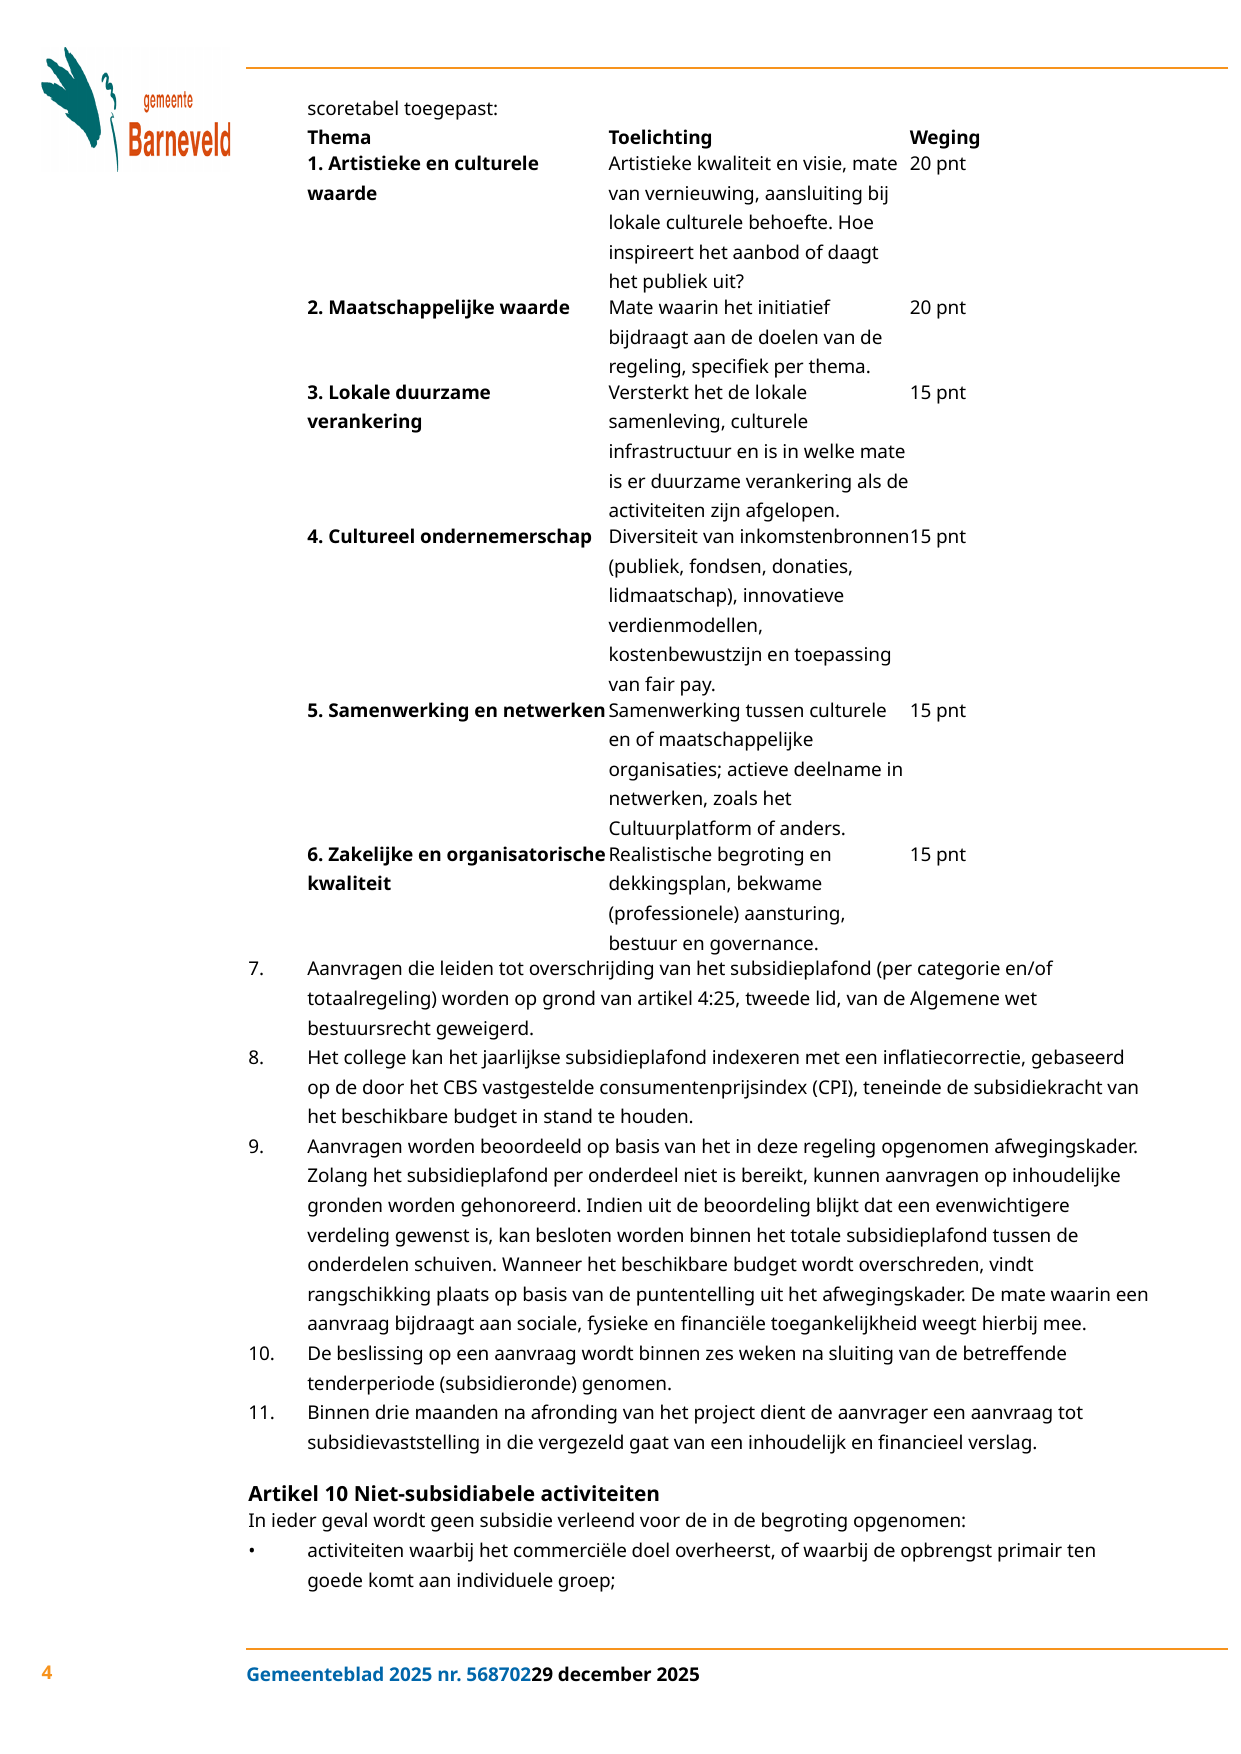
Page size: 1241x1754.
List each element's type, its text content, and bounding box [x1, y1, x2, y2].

table_header Toelichting [608, 125, 909, 150]
table_cell 15 pnt [910, 841, 1211, 955]
table_cell Realistische begroting en dekkingsplan, bekwame (professionele) aansturing, bestuur en governance. [608, 841, 909, 955]
list Het college kan het jaarlijkse subsidieplafond indexeren met een inflatiecorrectie, gebaseerd op de door het CBS vastgestelde consumentenprijsindex (CPI), teneinde de subsidiekracht van het beschikbare budget in stand te houden. [248, 1044, 1152, 1129]
table_cell 2. Maatschappelijke waarde [307, 294, 608, 379]
list De beslissing op een aanvraag wordt binnen zes weken na sluiting van de betreffende tenderperiode (subsidieronde) genomen. [248, 1340, 1152, 1395]
text In ieder geval wordt geen subsidie verleend voor de in de begroting opgenomen: [248, 1508, 1152, 1533]
picture [41, 47, 231, 172]
table_cell Diversiteit van inkomstenbronnen (publiek, fondsen, donaties, lidmaatschap), innovatieve verdienmodellen, kostenbewustzijn en toepassing van fair pay. [608, 523, 909, 697]
list Aanvragen worden beoordeeld op basis van het in deze regeling opgenomen afwegingskader. Zolang het subsidieplafond per onderdeel niet is bereikt, kunnen aanvragen op inhoudelijke gronden worden gehonoreerd. Indien uit de beoordeling blijkt dat een evenwichtigere verdeling gewenst is, kan besloten worden binnen het totale subsidieplafond tussen de onderdelen schuiven. Wanneer het beschikbare budget wordt overschreden, vindt rangschikking plaats op basis van de puntentelling uit het afwegingskader. De mate waarin een aanvraag bijdraagt aan sociale, fysieke en financiële toegankelijkheid weegt hierbij mee. [248, 1133, 1152, 1336]
table_header Weging [910, 125, 1211, 150]
table_cell Artistieke kwaliteit en visie, mate van vernieuwing, aansluiting bij lokale culturele behoefte. Hoe inspireert het aanbod of daagt het publiek uit? [608, 150, 909, 294]
table_cell Samenwerking tussen culturele en of maatschappelijke organisaties; actieve deelname in netwerken, zoals het Cultuurplatform of anders. [608, 697, 909, 841]
table_cell 20 pnt [910, 150, 1211, 294]
table_cell 6. Zakelijke en organisatorische kwaliteit [307, 841, 608, 955]
table_cell Mate waarin het initiatief bijdraagt aan de doelen van de regeling, specifiek per thema. [608, 294, 909, 379]
table_cell 1. Artistieke en culturele waarde [307, 150, 608, 294]
table_cell 20 pnt [910, 294, 1211, 379]
table_cell 4. Cultureel ondernemerschap [307, 523, 608, 697]
table_header Thema [307, 125, 608, 150]
table_cell 15 pnt [910, 379, 1211, 523]
list Aanvragen die leiden tot overschrijding van het subsidieplafond (per categorie en/of totaalregeling) worden op grond van artikel 4:25, tweede lid, van de Algemene wet bestuursrecht geweigerd. [248, 956, 1152, 1040]
text Artikel 10 Niet-subsidiabele activiteiten [248, 1479, 1152, 1508]
table_cell 15 pnt [910, 523, 1211, 697]
table_cell 5. Samenwerking en netwerken [307, 697, 608, 841]
list scoretabel toegepast: [248, 95, 1152, 121]
list activiteiten waarbij het commerciële doel overheerst, of waarbij de opbrengst primair ten goede komt aan individuele groep; [248, 1537, 1152, 1593]
table_cell Versterkt het de lokale samenleving, culturele infrastructuur en is in welke mate is er duurzame verankering als de activiteiten zijn afgelopen. [608, 379, 909, 523]
list Binnen drie maanden na afronding van het project dient de aanvrager een aanvraag tot subsidievaststelling in die vergezeld gaat van een inhoudelijk en financieel verslag. [248, 1399, 1152, 1454]
table_cell 15 pnt [910, 697, 1211, 841]
table_cell 3. Lokale duurzame verankering [307, 379, 608, 523]
